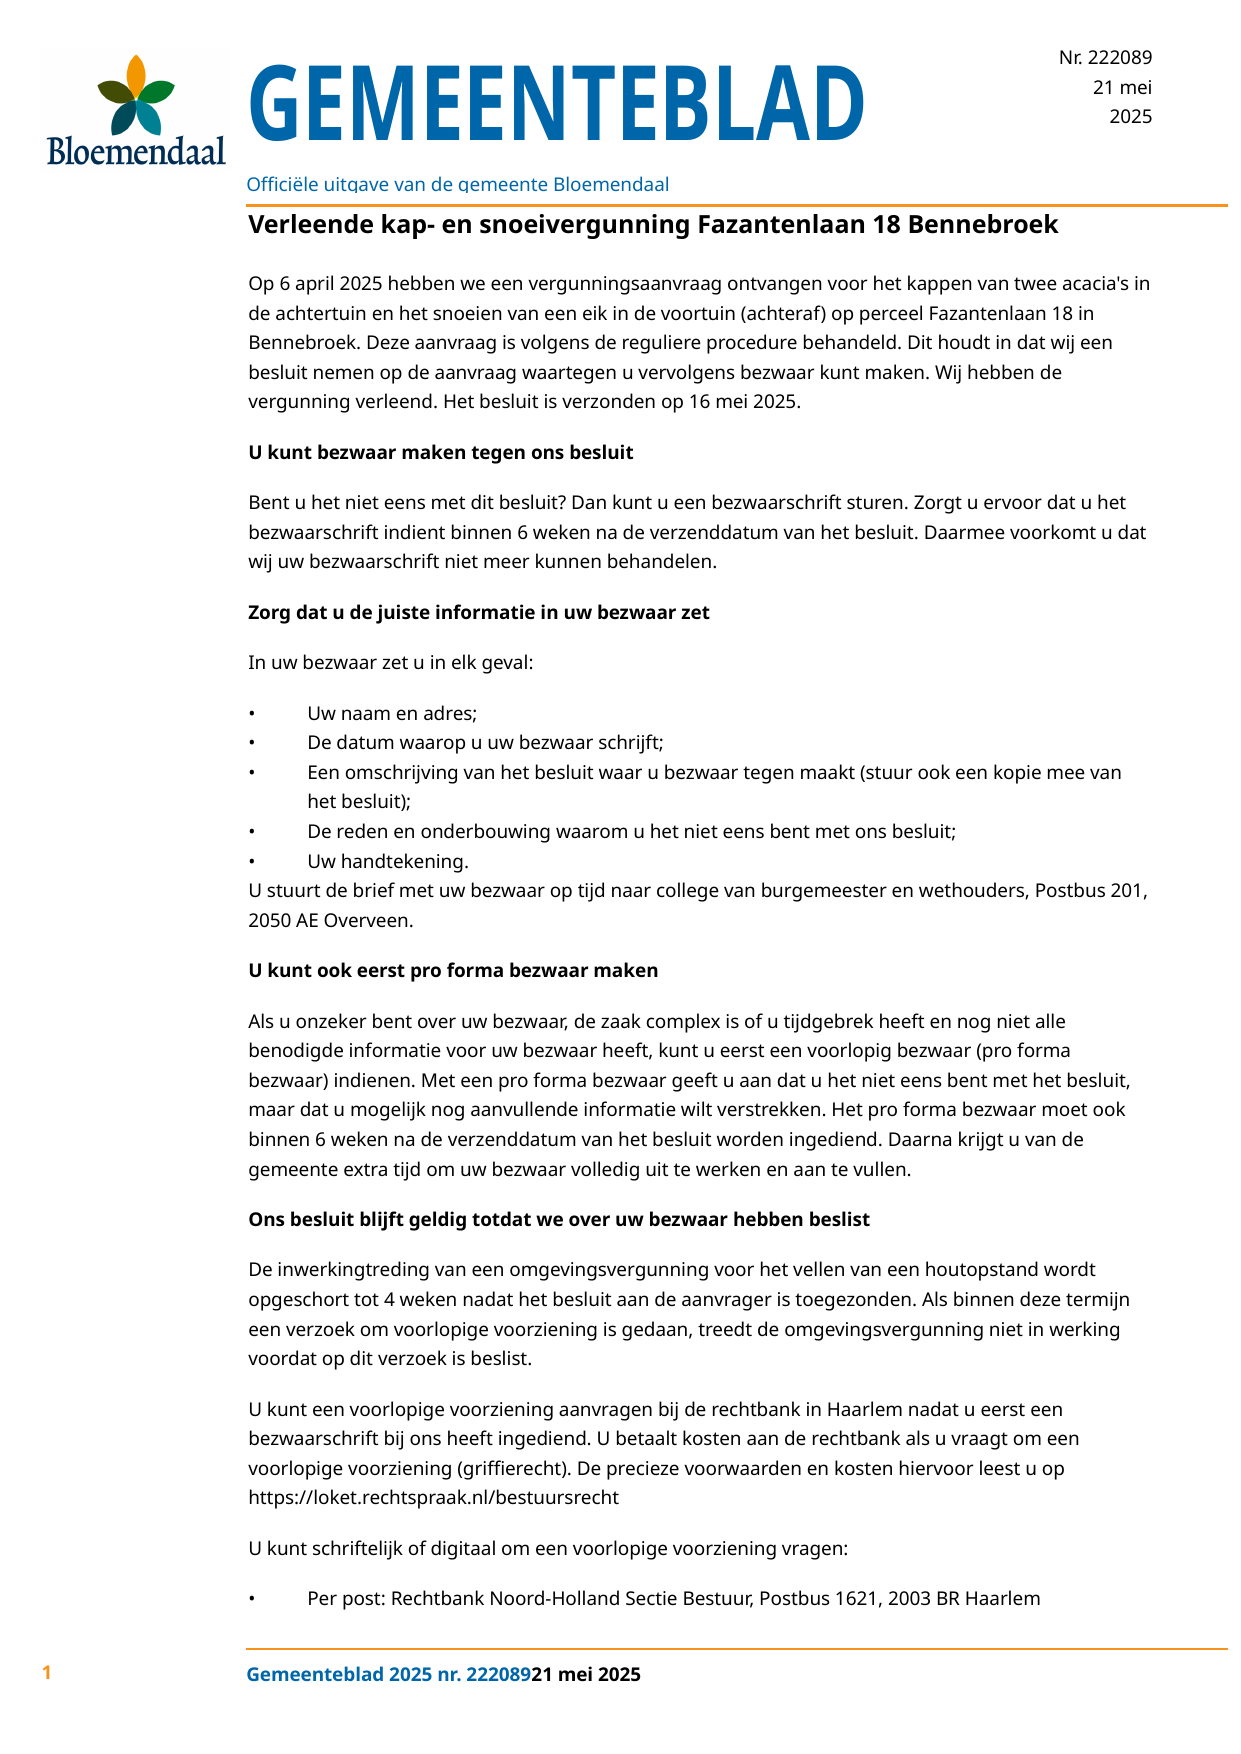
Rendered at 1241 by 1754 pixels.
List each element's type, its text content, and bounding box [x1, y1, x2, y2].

list De reden en onderbouwing waarom u het niet eens bent met ons besluit; [248, 818, 1152, 844]
list Uw handtekening. [248, 848, 1152, 873]
text In uw bezwaar zet u in elk geval: [248, 649, 1152, 675]
text Ons besluit blijft geldig totdat we over uw bezwaar hebben beslist [248, 1206, 1152, 1232]
text U stuurt de brief met uw bezwaar op tijd naar college van burgemeester en wethouders, Postbus 201, 2050 AE Overveen. [248, 877, 1152, 933]
text U kunt schriftelijk of digitaal om een voorlopige voorziening vragen: [248, 1535, 1152, 1561]
list De datum waarop u uw bezwaar schrijft; [248, 729, 1152, 755]
text U kunt bezwaar maken tegen ons besluit [248, 439, 1152, 465]
text U kunt ook eerst pro forma bezwaar maken [248, 957, 1152, 983]
text De inwerkingtreding van een omgevingsvergunning voor het vellen van een houtopstand wordt opgeschort tot 4 weken nadat het besluit aan de aanvrager is toegezonden. Als binnen deze termijn een verzoek om voorlopige voorziening is gedaan, treedt de omgevingsvergunning niet in werking voordat op dit verzoek is beslist. [248, 1257, 1152, 1371]
text Zorg dat u de juiste informatie in uw bezwaar zet [248, 599, 1152, 625]
list Uw naam en adres; [248, 700, 1152, 726]
list Een omschrijving van het besluit waar u bezwaar tegen maakt (stuur ook een kopie mee van het besluit); [248, 759, 1152, 814]
list Per post: Rechtbank Noord-Holland Sectie Bestuur, Postbus 1621, 2003 BR Haarlem [248, 1585, 1152, 1611]
text Verleende kap- en snoeivergunning Fazantenlaan 18 Bennebroek [248, 207, 1152, 241]
text Bent u het niet eens met dit besluit? Dan kunt u een bezwaarschrift sturen. Zorgt u ervoor dat u het bezwaarschrift indient binnen 6 weken na de verzenddatum van het besluit. Daarmee voorkomt u dat wij uw bezwaarschrift niet meer kunnen behandelen. [248, 489, 1152, 574]
picture [41, 47, 231, 172]
text Op 6 april 2025 hebben we een vergunningsaanvraag ontvangen voor het kappen van twee acacia's in de achtertuin en het snoeien van een eik in de voortuin (achteraf) op perceel Fazantenlaan 18 in Bennebroek. Deze aanvraag is volgens de reguliere procedure behandeld. Dit houdt in dat wij een besluit nemen op de aanvraag waartegen u vervolgens bezwaar kunt maken. Wij hebben de vergunning verleend. Het besluit is verzonden op 16 mei 2025. [248, 270, 1152, 414]
text Als u onzeker bent over uw bezwaar, de zaak complex is of u tijdgebrek heeft en nog niet alle benodigde informatie voor uw bezwaar heeft, kunt u eerst een voorlopig bezwaar (pro forma bezwaar) indienen. Met een pro forma bezwaar geeft u aan dat u het niet eens bent met het besluit, maar dat u mogelijk nog aanvullende informatie wilt verstrekken. Het pro forma bezwaar moet ook binnen 6 weken na de verzenddatum van het besluit worden ingediend. Daarna krijgt u van de gemeente extra tijd om uw bezwaar volledig uit te werken en aan te vullen. [248, 1008, 1152, 1181]
text U kunt een voorlopige voorziening aanvragen bij de rechtbank in Haarlem nadat u eerst een bezwaarschrift bij ons heeft ingediend. U betaalt kosten aan de rechtbank als u vraagt om een voorlopige voorziening (griffierecht). De precieze voorwaarden en kosten hiervoor leest u op https://loket.rechtspraak.nl/bestuursrecht [248, 1396, 1152, 1510]
